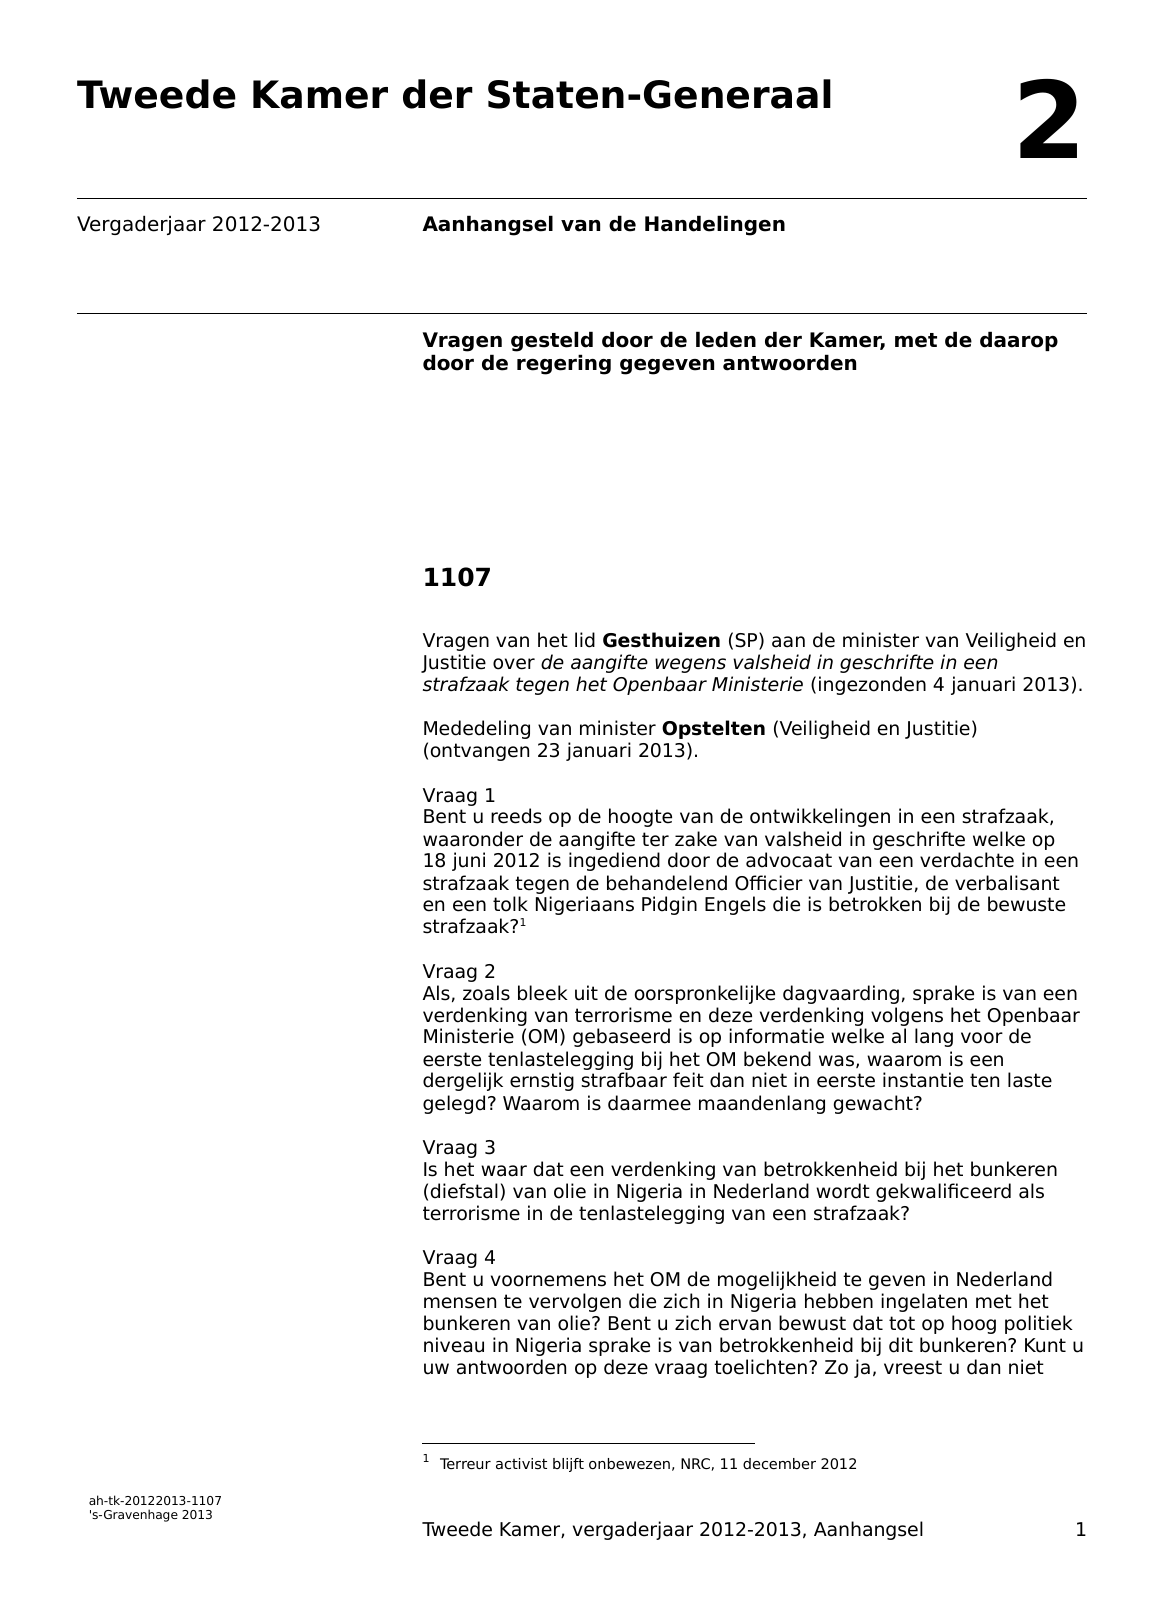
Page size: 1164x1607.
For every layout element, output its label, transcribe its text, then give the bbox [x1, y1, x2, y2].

text Als, zoals bleek uit de oorspronkelijke dagvaarding, sprake is van een verdenking van terrorisme en deze verdenking volgens het Openbaar Ministerie (OM) gebaseerd is op informatie welke al lang voor de eerste tenlastelegging bij het OM bekend was, waarom is een dergelijk ernstig strafbaar feit dan niet in eerste instantie ten laste gelegd? Waarom is daarmee maandenlang gewacht? [422, 982, 1087, 1114]
text Is het waar dat een verdenking van betrokkenheid bij het bunkeren (diefstal) van olie in Nigeria in Nederland wordt gekwalificeerd als terrorisme in de tenlastelegging van een strafzaak? [422, 1158, 1087, 1224]
text Vragen van het lid Gesthuizen (SP) aan de minister van Veiligheid en Justitie over de aangifte wegens valsheid in geschrifte in een strafzaak tegen het Openbaar Ministerie (ingezonden 4 januari 2013). [422, 630, 1087, 696]
table_cell Aanhangsel van de Handelingen [422, 199, 1087, 313]
text 's-Gravenhage 2013 [88, 1508, 323, 1522]
text 1107 [422, 563, 1087, 592]
text Vraag 1 [422, 784, 1087, 806]
text Mededeling van minister Opstelten (Veiligheid en Justitie) (ontvangen 23 januari 2013). [422, 718, 1087, 762]
text Vraag 4 [422, 1247, 1087, 1269]
text Vraag 2 [422, 961, 1087, 982]
table_cell [77, 314, 422, 375]
text Vraag 3 [422, 1137, 1087, 1158]
text Terreur activist blijft onbewezen, NRC, 11 december 2012 [422, 1452, 1087, 1474]
text ah-tk-20122013-1107 [88, 1494, 323, 1508]
text Bent u voornemens het OM de mogelijkheid te geven in Nederland mensen te vervolgen die zich in Nigeria hebben ingelaten met het bunkeren van olie? Bent u zich ervan bewust dat tot op hoog politiek niveau in Nigeria sprake is van betrokkenheid bij dit bunkeren? Kunt u uw antwoorden op deze vraag toelichten? Zo ja, vreest u dan niet [422, 1269, 1087, 1378]
table_header Tweede Kamer der Staten-Generaal [77, 59, 886, 198]
table_cell Vergaderjaar 2012-2013 [77, 199, 422, 313]
table_cell Vragen gesteld door de leden der Kamer, met de daarop door de regering gegeven antwoorden [422, 314, 1087, 375]
table_header 2 [886, 59, 1087, 198]
text Bent u reeds op de hoogte van de ontwikkelingen in een strafzaak, waaronder de aangifte ter zake van valsheid in geschrifte welke op 18 juni 2012 is ingediend door de advocaat van een verdachte in een strafzaak tegen de behandelend Officier van Justitie, de verbalisant en een tolk Nigeriaans Pidgin Engels die is betrokken bij de bewuste strafzaak? [422, 806, 1087, 938]
